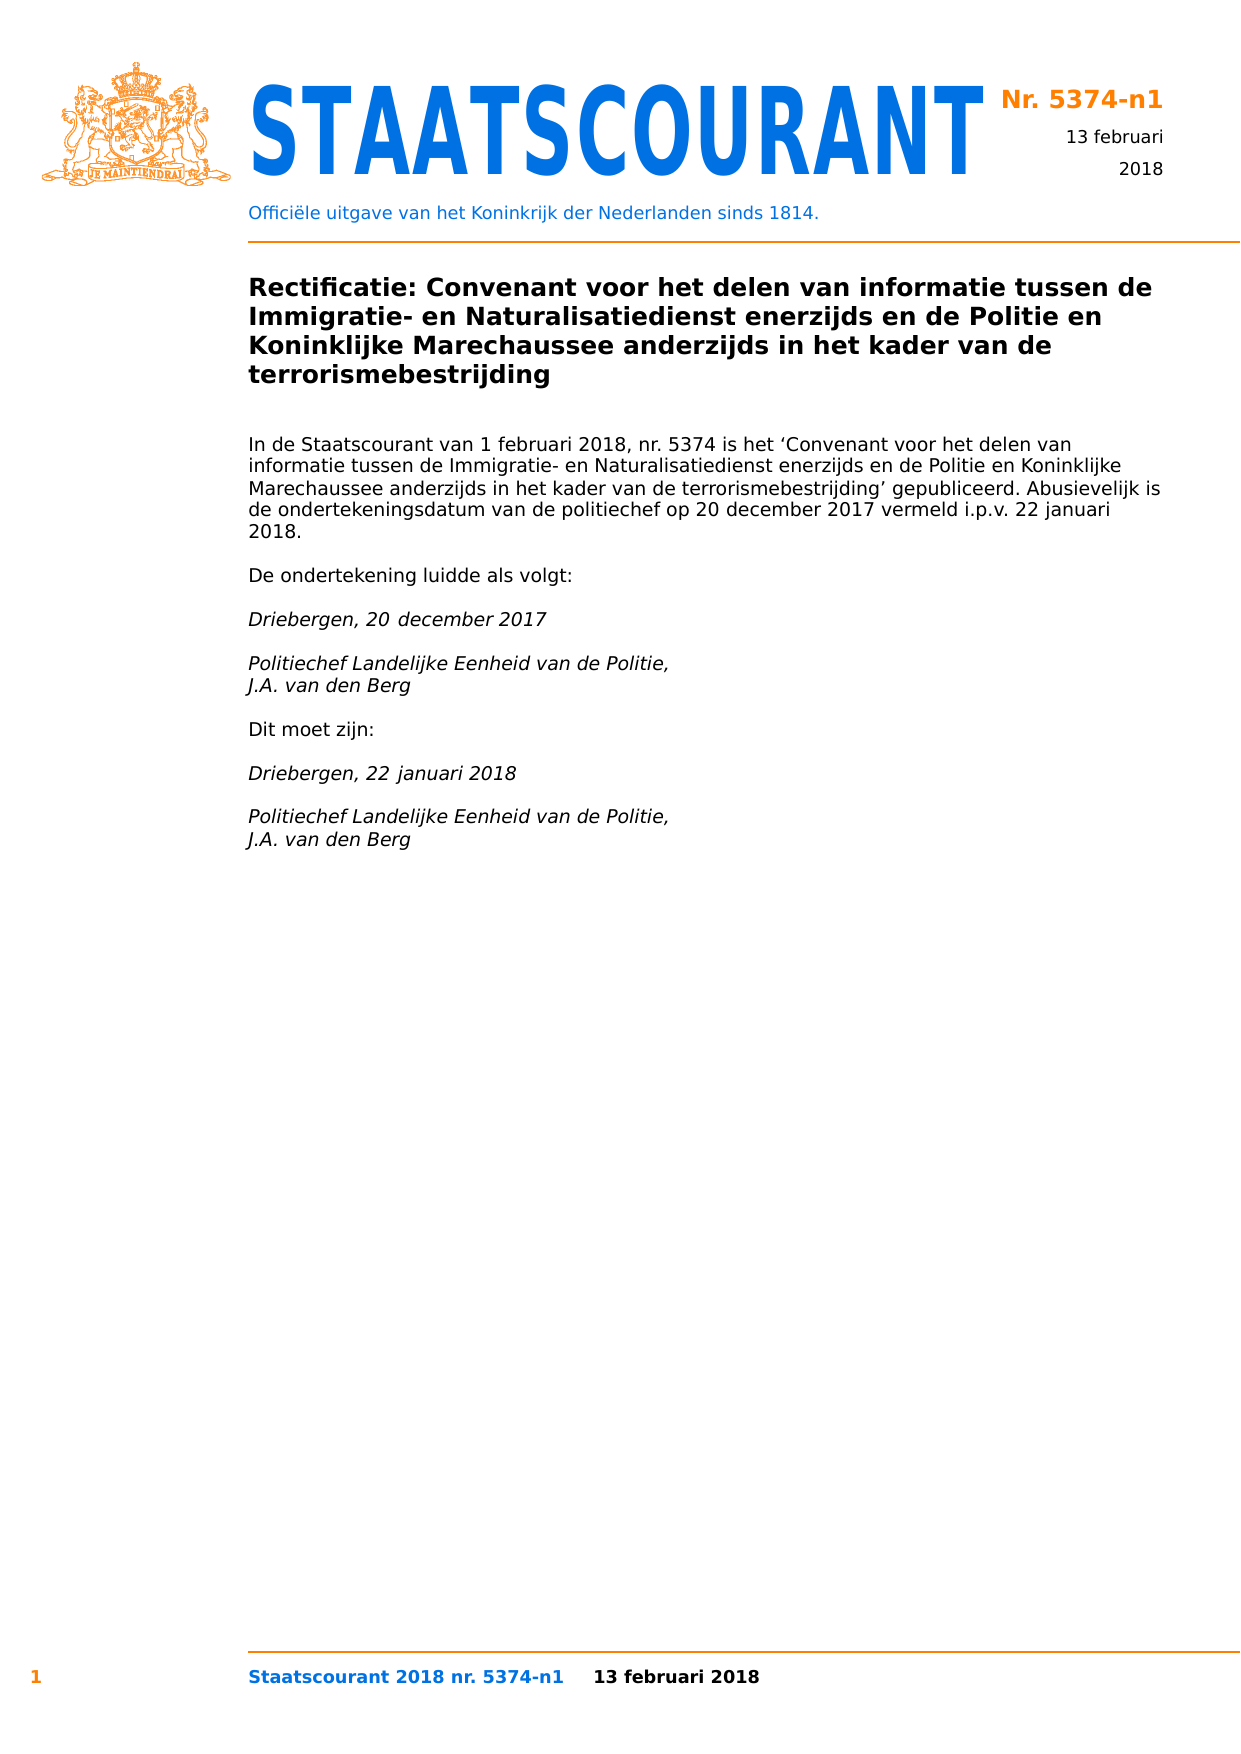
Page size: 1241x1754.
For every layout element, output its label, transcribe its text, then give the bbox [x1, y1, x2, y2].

table_header STAATSCOURANT [248, 62, 998, 203]
text In de Staatscourant van 1 februari 2018, nr. 5374 is het ‘Convenant voor het delen van informatie tussen de Immigratie- en Naturalisatiedienst enerzijds en de Politie en Koninklijke Marechaussee anderzijds in het kader van de terrorismebestrijding’ gepubliceerd. Abusievelijk is de ondertekeningsdatum van de politiechef op 20 december 2017 vermeld i.p.v. 22 januari 2018. [248, 433, 1163, 543]
table_header [25, 62, 248, 241]
text De ondertekening luidde als volgt: [248, 565, 1163, 587]
text J.A. van den Berg [248, 675, 1163, 697]
table_cell 13 februari [998, 121, 1240, 153]
text Politiechef Landelijke Eenheid van de Politie, [248, 653, 1163, 675]
picture [41, 62, 231, 186]
text Politiechef Landelijke Eenheid van de Politie, J.A. van den Berg [248, 806, 1163, 850]
table_header Nr. 5374-n1 [998, 62, 1240, 121]
table_cell Officiële uitgave van het Koninkrijk der Nederlanden sinds 1814. [248, 203, 1240, 241]
subtitle Rectificatie: Convenant voor het delen van informatie tussen de Immigratie- en Naturalisatiedienst enerzijds en de Politie en Koninklijke Marechaussee anderzijds in het kader van de terrorismebestrijding [248, 273, 1163, 390]
text Driebergen, 22 januari 2018 [248, 763, 1163, 784]
text Driebergen, 20 december 2017 [248, 609, 1163, 631]
text Dit moet zijn: [248, 719, 1163, 741]
table_cell 2018 [998, 153, 1240, 203]
